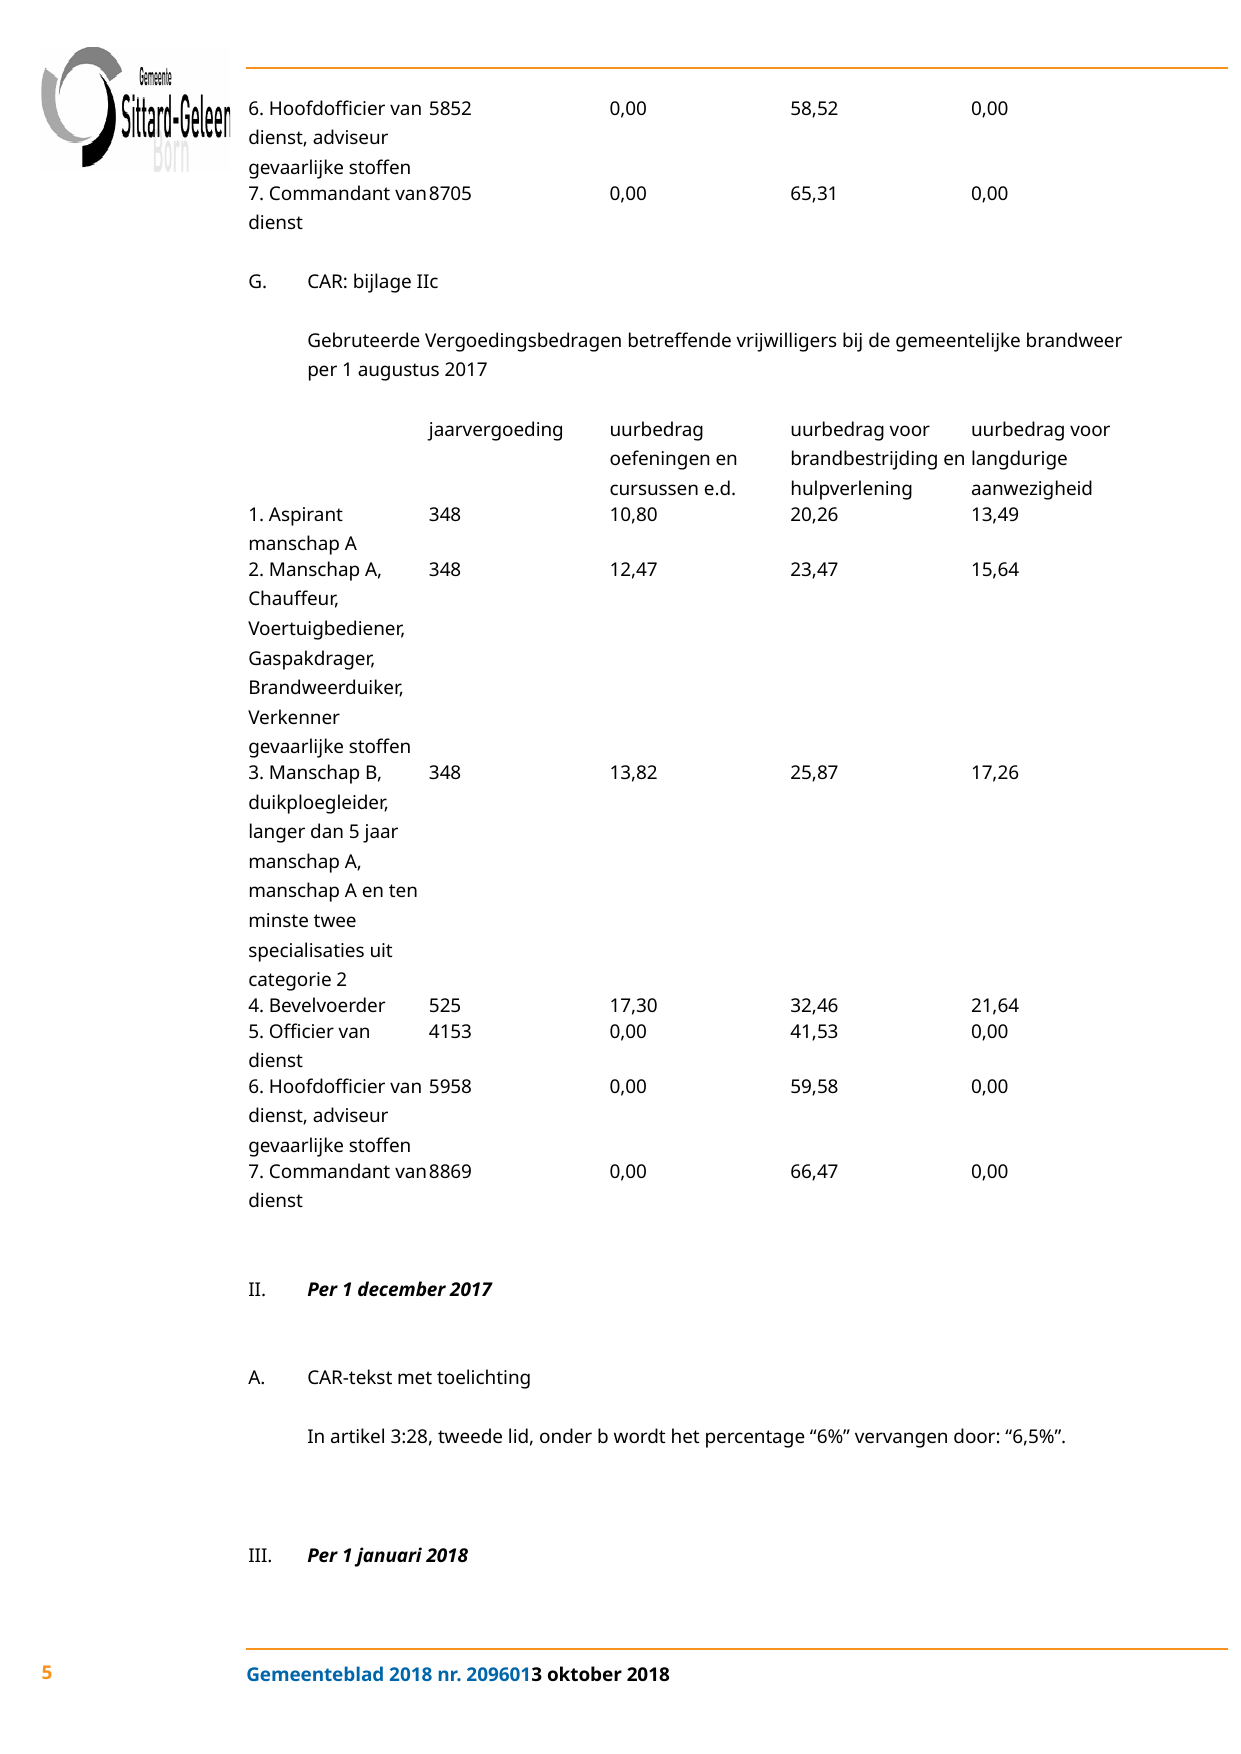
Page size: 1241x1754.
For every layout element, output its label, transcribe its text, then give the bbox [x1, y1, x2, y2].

table_cell 348 [429, 501, 609, 556]
table_header uurbedrag oefeningen en cursussen e.d. [609, 416, 790, 501]
list CAR: bijlage IIc [248, 268, 1152, 293]
table_cell 8705 [429, 180, 609, 235]
table_header uurbedrag voor langdurige aanwezigheid [971, 416, 1152, 501]
table_cell 0,00 [609, 1158, 790, 1213]
list Gebruteerde Vergoedingsbedragen betreffende vrijwilligers bij de gemeentelijke brandweer per 1 augustus 2017 [248, 327, 1152, 382]
table_cell 20,26 [790, 501, 971, 556]
table_cell 0,00 [971, 180, 1152, 235]
table_cell 65,31 [790, 180, 971, 235]
table_cell 21,64 [971, 992, 1152, 1018]
table_cell 41,53 [790, 1018, 971, 1073]
list In artikel 3:28, tweede lid, onder b wordt het percentage “6%” vervangen door: “6,5%”. [248, 1424, 1152, 1449]
table_cell 8869 [429, 1158, 609, 1213]
list Per 1 december 2017 [248, 1276, 1152, 1301]
table_cell 12,47 [609, 556, 790, 759]
table_cell 59,58 [790, 1073, 971, 1158]
table_cell 6. Hoofdofficier van dienst, adviseur gevaarlijke stoffen [248, 1073, 429, 1158]
table_cell 4. Bevelvoerder [248, 992, 429, 1018]
table_cell 2. Manschap A, Chauffeur, Voertuigbediener, Gaspakdrager, Brandweerduiker, Verkenner gevaarlijke stoffen [248, 556, 429, 759]
table_cell 0,00 [971, 1073, 1152, 1158]
table_cell 0,00 [971, 1018, 1152, 1073]
list CAR-tekst met toelichting [248, 1364, 1152, 1390]
table_cell 5852 [429, 95, 609, 180]
table_cell 17,30 [609, 992, 790, 1018]
table_cell 0,00 [609, 1073, 790, 1158]
table_cell 5958 [429, 1073, 609, 1158]
table_cell 3. Manschap B, duikploegleider, langer dan 5 jaar manschap A, manschap A en ten minste twee specialisaties uit categorie 2 [248, 759, 429, 992]
list Per 1 januari 2018 [248, 1542, 1152, 1568]
table_cell 0,00 [609, 95, 790, 180]
table_cell 10,80 [609, 501, 790, 556]
table_header uurbedrag voor brandbestrijding en hulpverlening [790, 416, 971, 501]
table_cell 0,00 [971, 1158, 1152, 1213]
table_cell 4153 [429, 1018, 609, 1073]
table_header jaarvergoeding [429, 416, 609, 501]
table_cell 17,26 [971, 759, 1152, 992]
table_cell 66,47 [790, 1158, 971, 1213]
table_header [248, 416, 429, 501]
table_cell 348 [429, 759, 609, 992]
table_cell 25,87 [790, 759, 971, 992]
table_cell 525 [429, 992, 609, 1018]
table_cell 13,82 [609, 759, 790, 992]
table_cell 32,46 [790, 992, 971, 1018]
table_cell 7. Commandant van dienst [248, 180, 429, 235]
table_cell 1. Aspirant manschap A [248, 501, 429, 556]
table_cell 13,49 [971, 501, 1152, 556]
table_cell 5. Officier van dienst [248, 1018, 429, 1073]
table_cell 6. Hoofdofficier van dienst, adviseur gevaarlijke stoffen [248, 95, 429, 180]
table_cell 0,00 [609, 180, 790, 235]
table_cell 348 [429, 556, 609, 759]
table_cell 15,64 [971, 556, 1152, 759]
table_cell 23,47 [790, 556, 971, 759]
table_cell 0,00 [971, 95, 1152, 180]
table_cell 0,00 [609, 1018, 790, 1073]
picture [41, 47, 231, 172]
table_cell 7. Commandant van dienst [248, 1158, 429, 1213]
table_cell 58,52 [790, 95, 971, 180]
